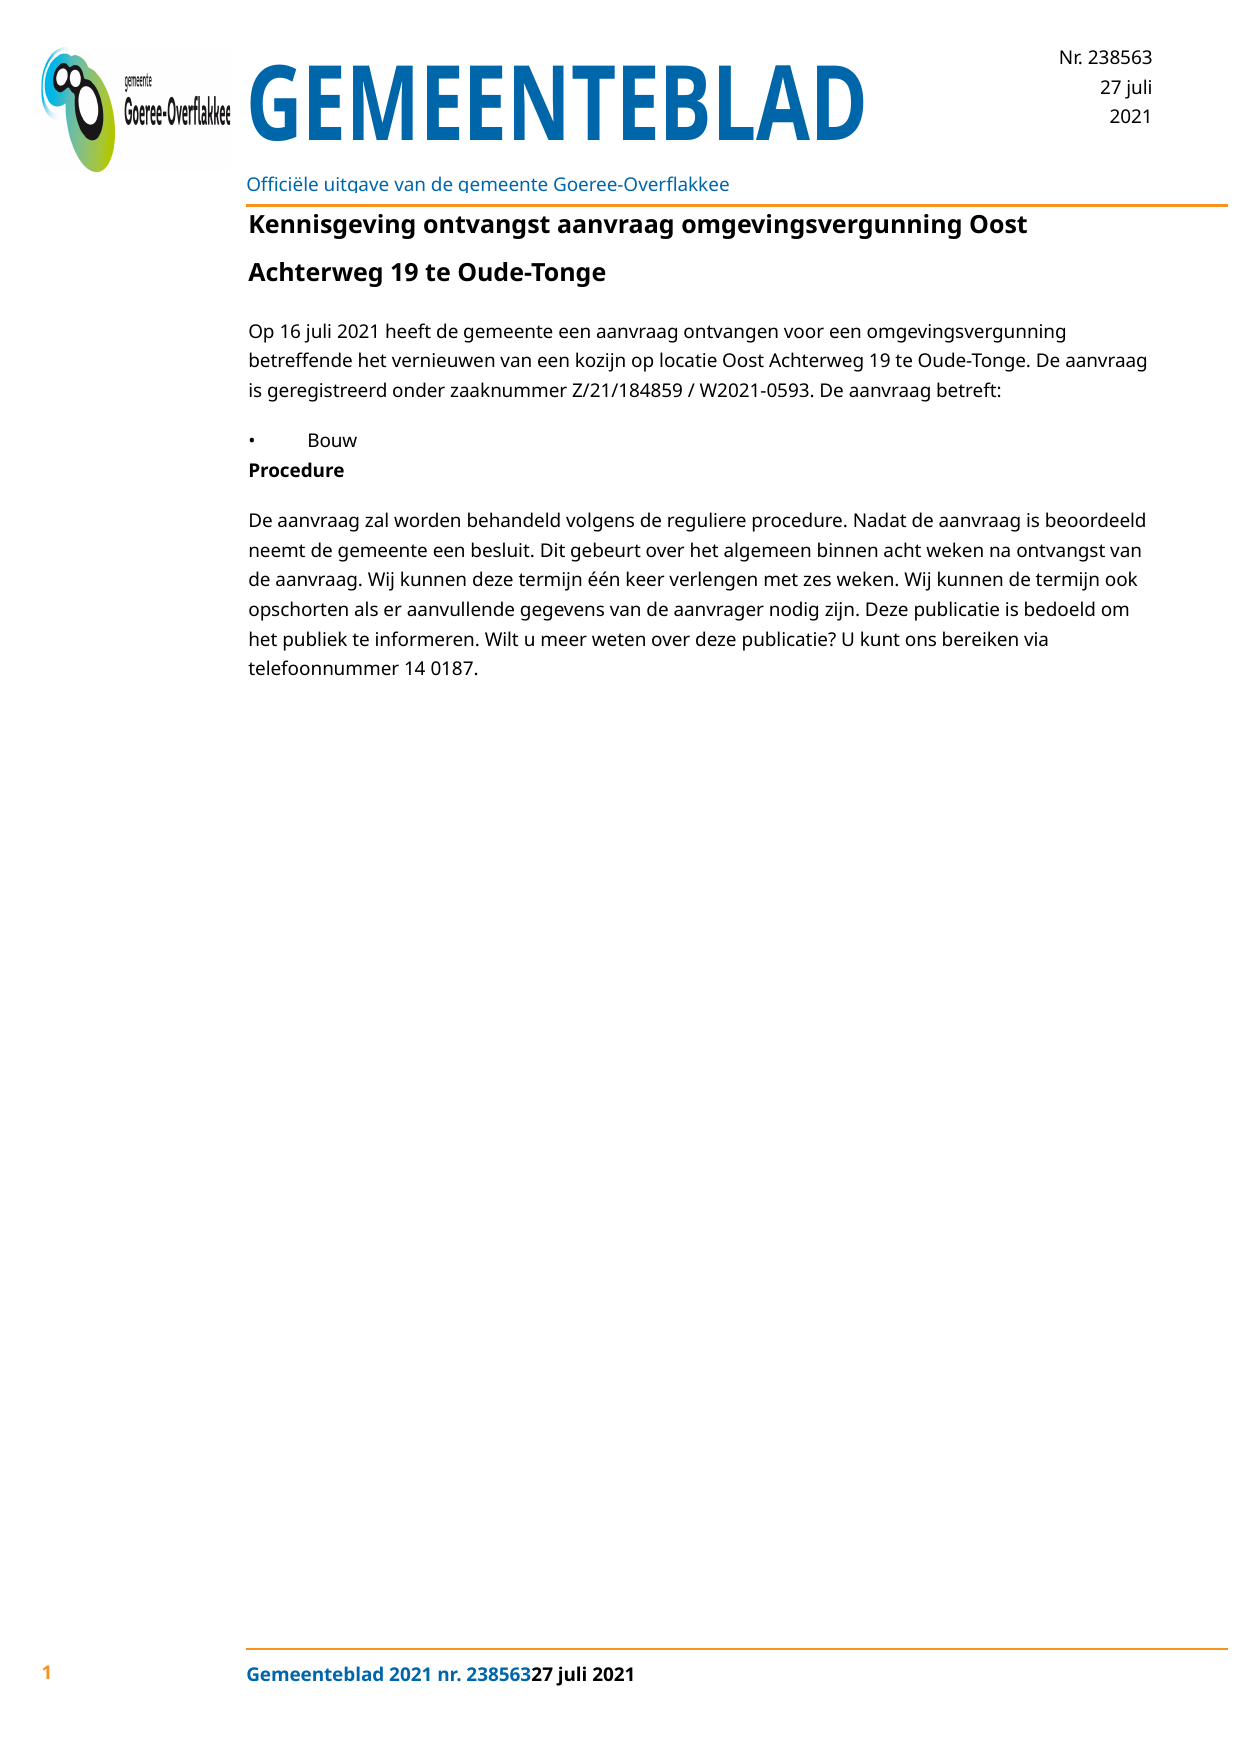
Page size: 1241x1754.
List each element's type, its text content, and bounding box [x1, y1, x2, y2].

text Kennisgeving ontvangst aanvraag omgevingsvergunning Oost Achterweg 19 te Oude-Tonge [248, 207, 1152, 288]
list Bouw [248, 427, 1152, 453]
text De aanvraag zal worden behandeld volgens de reguliere procedure. Nadat de aanvraag is beoordeeld neemt de gemeente een besluit. Dit gebeurt over het algemeen binnen acht weken na ontvangst van de aanvraag. Wij kunnen deze termijn één keer verlengen met zes weken. Wij kunnen de termijn ook opschorten als er aanvullende gegevens van de aanvrager nodig zijn. Deze publicatie is bedoeld om het publiek te informeren. Wilt u meer weten over deze publicatie? U kunt ons bereiken via telefoonnummer 14 0187. [248, 507, 1152, 681]
text Procedure [248, 457, 1152, 483]
text Op 16 juli 2021 heeft de gemeente een aanvraag ontvangen voor een omgevingsvergunning betreffende het vernieuwen van een kozijn op locatie Oost Achterweg 19 te Oude-Tonge. De aanvraag is geregistreerd onder zaaknummer Z/21/184859 / W2021-0593. De aanvraag betreft: [248, 318, 1152, 403]
picture [41, 47, 231, 172]
